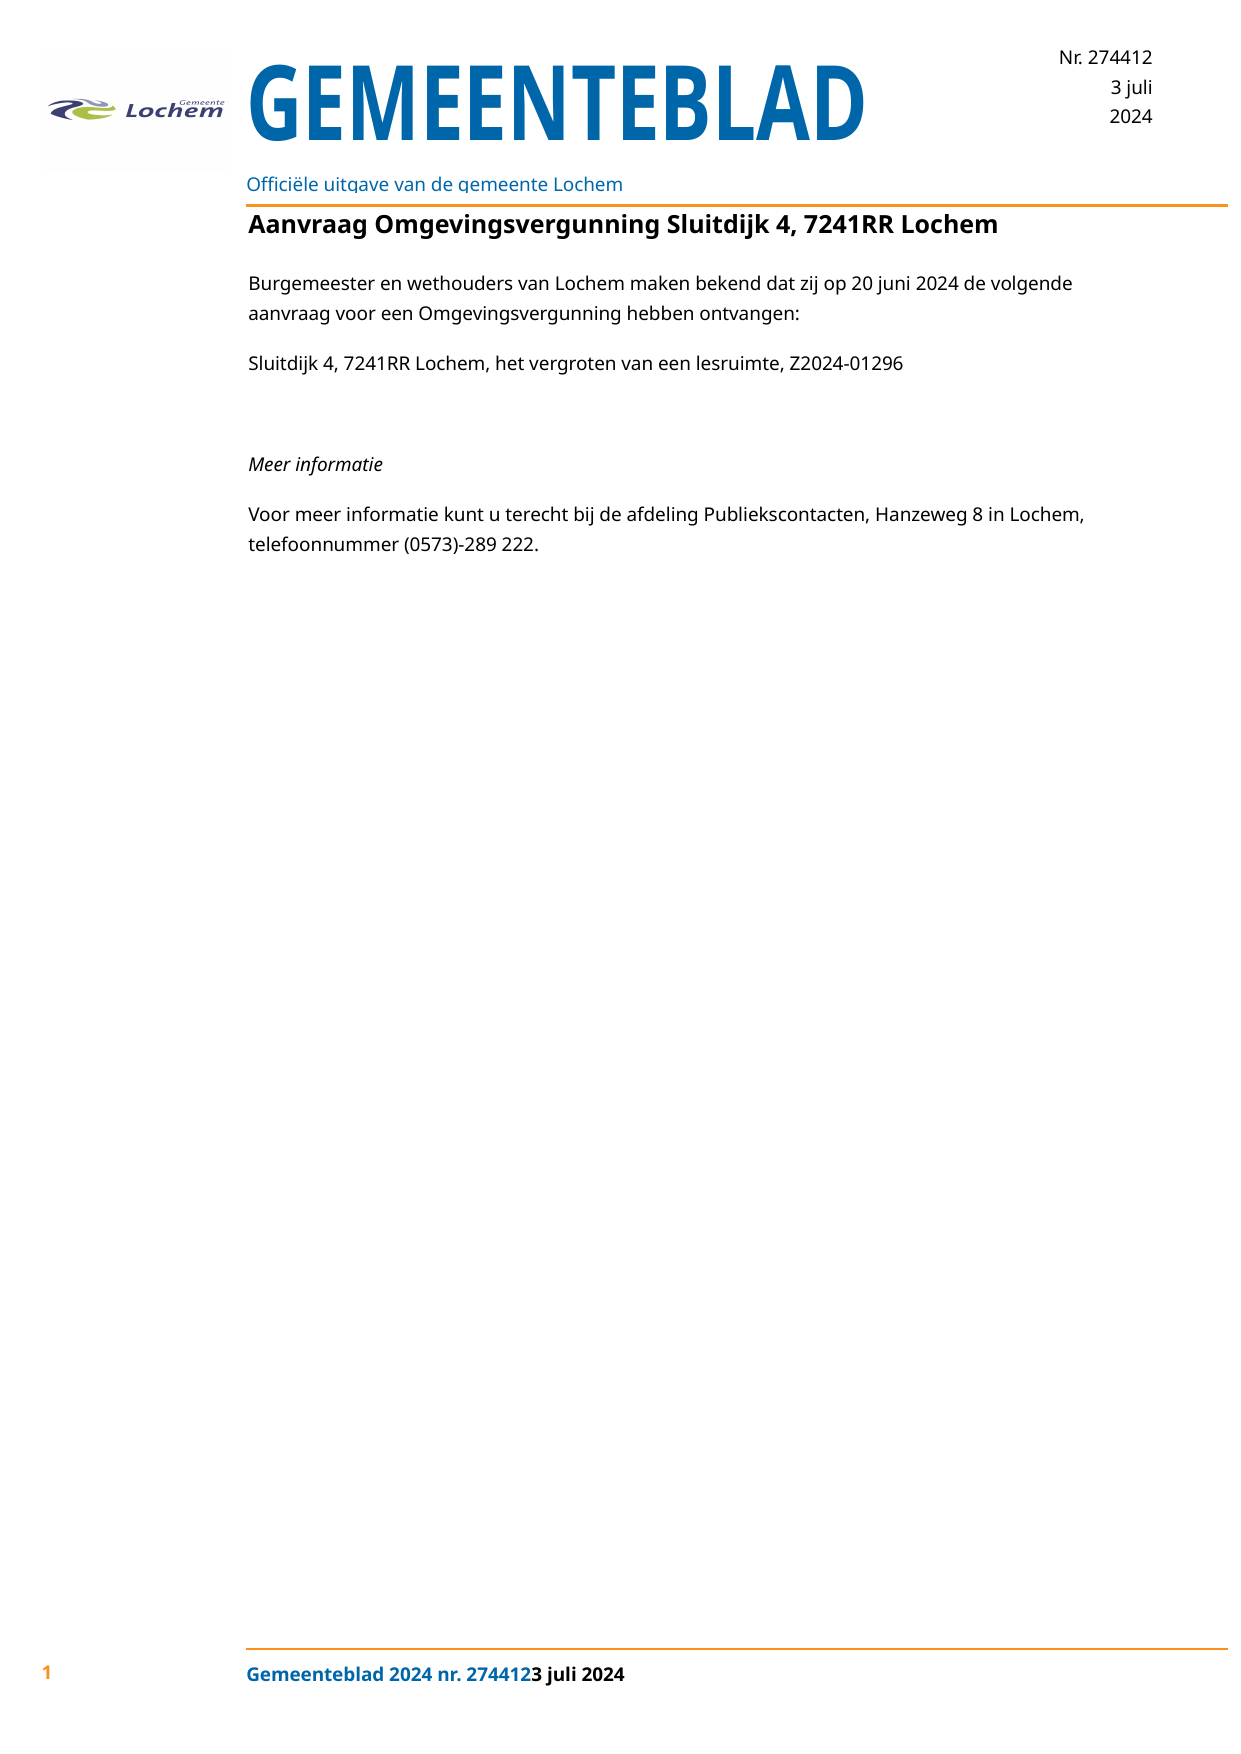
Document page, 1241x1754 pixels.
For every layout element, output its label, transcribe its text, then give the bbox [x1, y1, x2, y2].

text Aanvraag Omgevingsvergunning Sluitdijk 4, 7241RR Lochem [248, 207, 1152, 241]
text Voor meer informatie kunt u terecht bij de afdeling Publiekscontacten, Hanzeweg 8 in Lochem, telefoonnummer (0573)-289 222. [248, 502, 1152, 557]
text Burgemeester en wethouders van Lochem maken bekend dat zij op 20 juni 2024 de volgende aanvraag voor een Omgevingsvergunning hebben ontvangen: [248, 270, 1152, 326]
text Meer informatie [248, 451, 1152, 477]
text Sluitdijk 4, 7241RR Lochem, het vergroten van een lesruimte, Z2024-01296 [248, 350, 1152, 376]
picture [41, 47, 231, 172]
